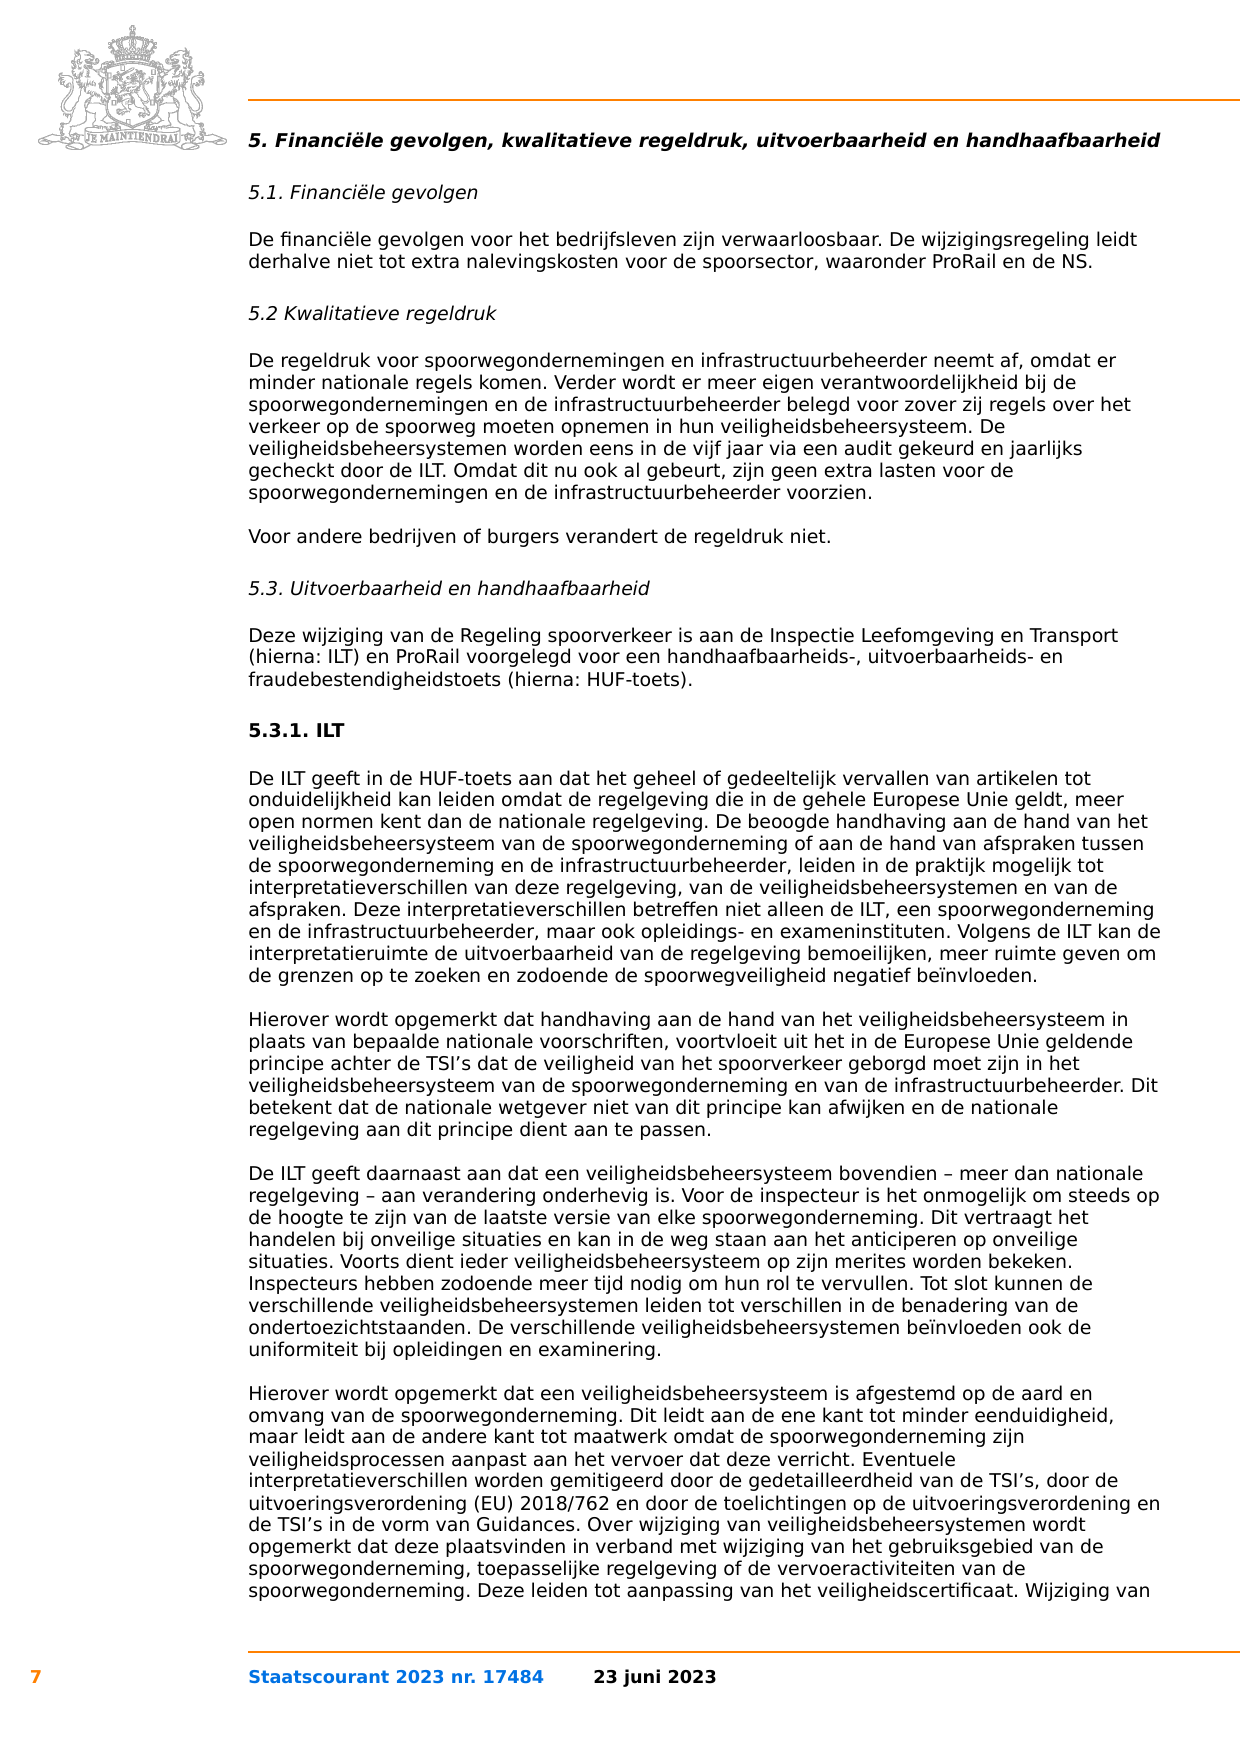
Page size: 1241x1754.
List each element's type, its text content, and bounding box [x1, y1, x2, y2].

text Voor andere bedrijven of burgers verandert de regeldruk niet. [248, 526, 1163, 547]
subtitle 5.3.1. ILT [248, 720, 1163, 742]
text Hierover wordt opgemerkt dat handhaving aan de hand van het veiligheidsbeheersysteem in plaats van bepaalde nationale voorschriften, voortvloeit uit het in de Europese Unie geldende principe achter de TSI’s dat de veiligheid van het spoorverkeer geborgd moet zijn in het veiligheidsbeheersysteem van de spoorwegonderneming en van de infrastructuurbeheerder. Dit betekent dat de nationale wetgever niet van dit principe kan afwijken en de nationale regelgeving aan dit principe dient aan te passen. [248, 1009, 1163, 1141]
text De financiële gevolgen voor het bedrijfsleven zijn verwaarloosbaar. De wijzigingsregeling leidt derhalve niet tot extra nalevingskosten voor de spoorsector, waaronder ProRail en de NS. [248, 229, 1163, 273]
text De ILT geeft in de HUF-toets aan dat het geheel of gedeeltelijk vervallen van artikelen tot onduidelijkheid kan leiden omdat de regelgeving die in de gehele Europese Unie geldt, meer open normen kent dan de nationale regelgeving. De beoogde handhaving aan de hand van het veiligheidsbeheersysteem van de spoorwegonderneming of aan de hand van afspraken tussen de spoorwegonderneming en de infrastructuurbeheerder, leiden in de praktijk mogelijk tot interpretatieverschillen van deze regelgeving, van de veiligheidsbeheersystemen en van de afspraken. Deze interpretatieverschillen betreffen niet alleen de ILT, een spoorwegonderneming en de infrastructuurbeheerder, maar ook opleidings- en exameninstituten. Volgens de ILT kan de interpretatieruimte de uitvoerbaarheid van de regelgeving bemoeilijken, meer ruimte geven om de grenzen op te zoeken en zodoende de spoorwegveiligheid negatief beïnvloeden. [248, 767, 1163, 987]
text Hierover wordt opgemerkt dat een veiligheidsbeheersysteem is afgestemd op de aard en omvang van de spoorwegonderneming. Dit leidt aan de ene kant tot minder eenduidigheid, maar leidt aan de andere kant tot maatwerk omdat de spoorwegonderneming zijn veiligheidsprocessen aanpast aan het vervoer dat deze verricht. Eventuele interpretatieverschillen worden gemitigeerd door de gedetailleerdheid van de TSI’s, door de uitvoeringsverordening (EU) 2018/762 en door de toelichtingen op de uitvoeringsverordening en de TSI’s in de vorm van Guidances. Over wijziging van veiligheidsbeheersystemen wordt opgemerkt dat deze plaatsvinden in verband met wijziging van het gebruiksgebied van de spoorwegonderneming, toepasselijke regelgeving of de vervoeractiviteiten van de spoorwegonderneming. Deze leiden tot aanpassing van het veiligheidscertificaat. Wijziging van [248, 1382, 1163, 1602]
picture [38, 25, 227, 150]
subtitle 5.2 Kwalitatieve regeldruk [248, 303, 1163, 325]
text De regeldruk voor spoorwegondernemingen en infrastructuurbeheerder neemt af, omdat er minder nationale regels komen. Verder wordt er meer eigen verantwoordelijkheid bij de spoorwegondernemingen en de infrastructuurbeheerder belegd voor zover zij regels over het verkeer op de spoorweg moeten opnemen in hun veiligheidsbeheersysteem. De veiligheidsbeheersystemen worden eens in de vijf jaar via een audit gekeurd en jaarlijks gecheckt door de ILT. Omdat dit nu ook al gebeurt, zijn geen extra lasten voor de spoorwegondernemingen en de infrastructuurbeheerder voorzien. [248, 350, 1163, 504]
subtitle 5.1. Financiële gevolgen [248, 182, 1163, 204]
subtitle 5.3. Uitvoerbaarheid en handhaafbaarheid [248, 577, 1163, 599]
text Deze wijziging van de Regeling spoorverkeer is aan de Inspectie Leefomgeving en Transport (hierna: ILT) en ProRail voorgelegd voor een handhaafbaarheids-, uitvoerbaarheids- en fraudebestendigheidstoets (hierna: HUF-toets). [248, 624, 1163, 690]
subtitle 5. Financiële gevolgen, kwalitatieve regeldruk, uitvoerbaarheid en handhaafbaarheid [248, 130, 1163, 152]
text De ILT geeft daarnaast aan dat een veiligheidsbeheersysteem bovendien – meer dan nationale regelgeving – aan verandering onderhevig is. Voor de inspecteur is het onmogelijk om steeds op de hoogte te zijn van de laatste versie van elke spoorwegonderneming. Dit vertraagt het handelen bij onveilige situaties en kan in de weg staan aan het anticiperen op onveilige situaties. Voorts dient ieder veiligheidsbeheersysteem op zijn merites worden bekeken. Inspecteurs hebben zodoende meer tijd nodig om hun rol te vervullen. Tot slot kunnen de verschillende veiligheidsbeheersystemen leiden tot verschillen in de benadering van de ondertoezichtstaanden. De verschillende veiligheidsbeheersystemen beïnvloeden ook de uniformiteit bij opleidingen en examinering. [248, 1163, 1163, 1361]
